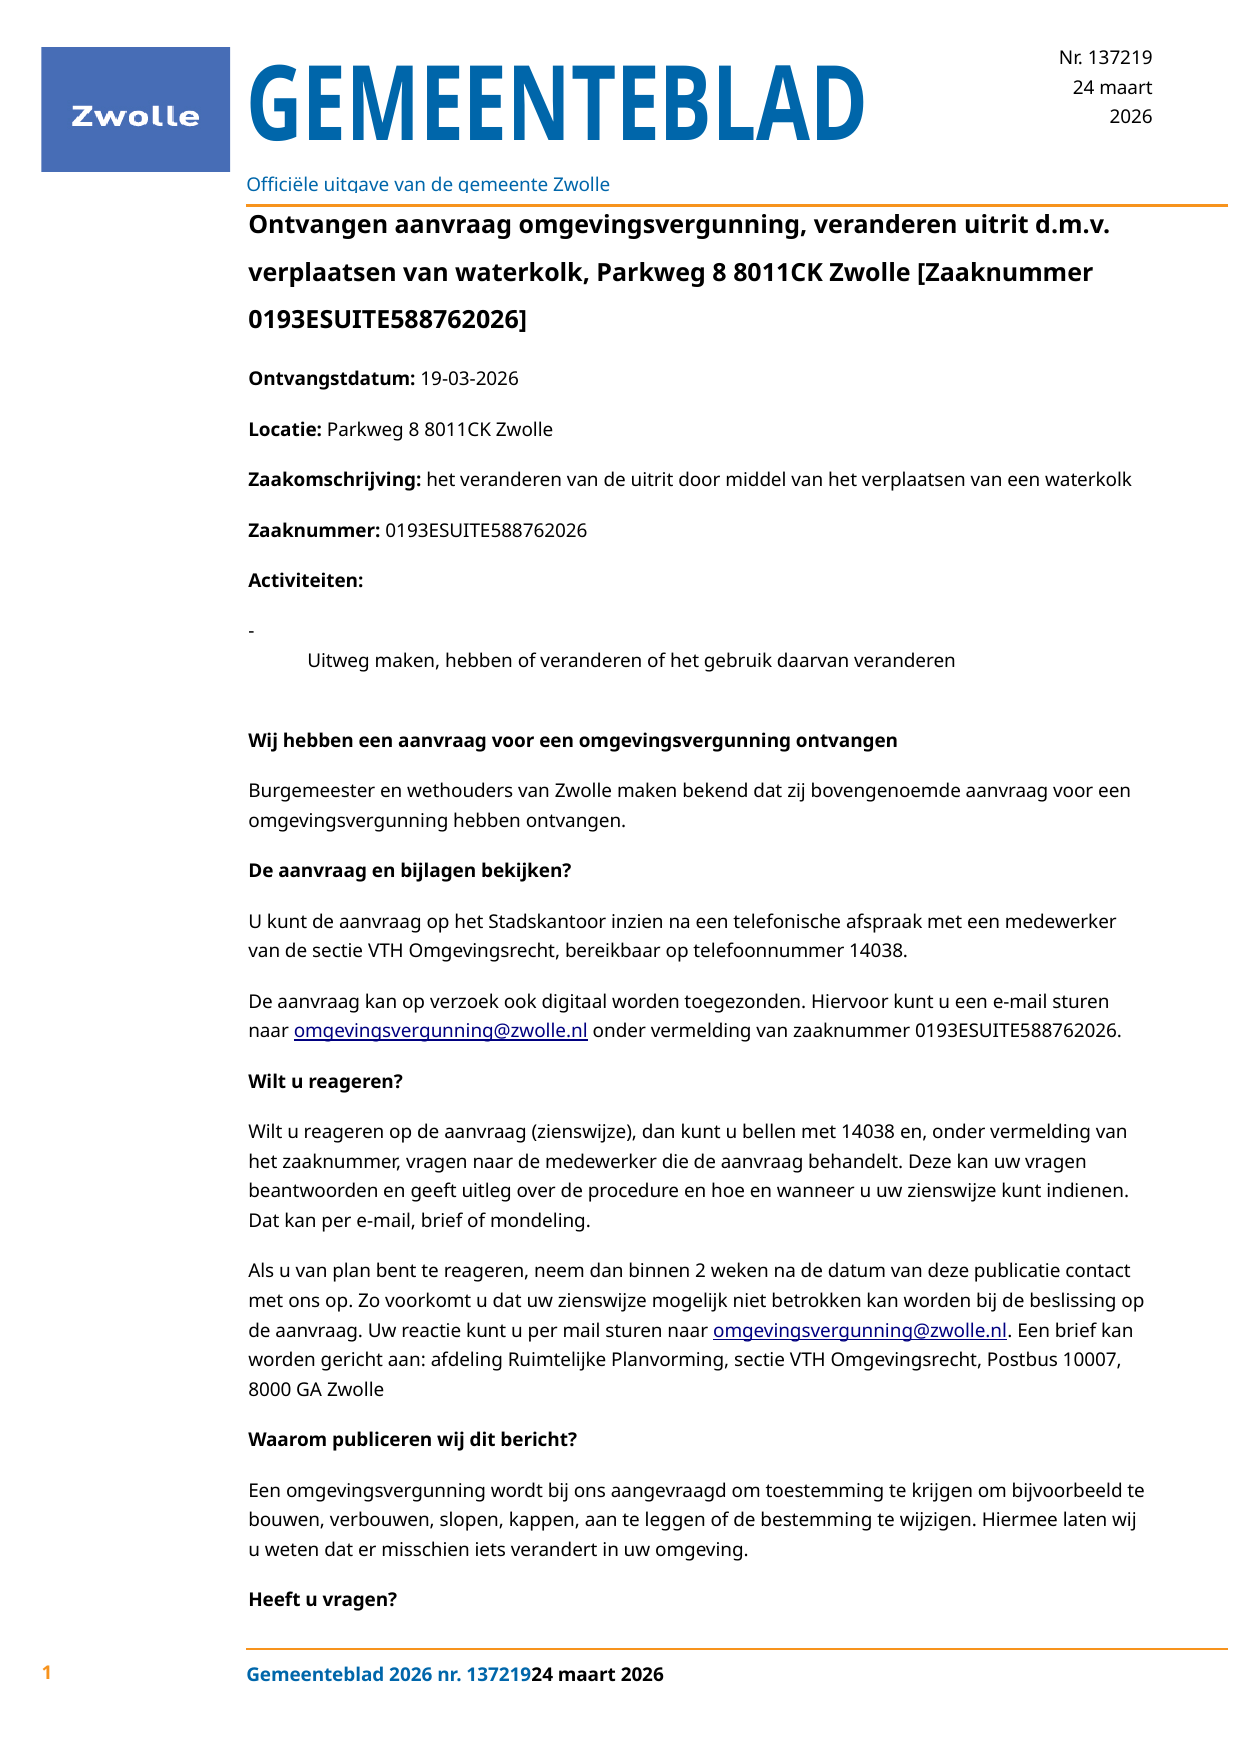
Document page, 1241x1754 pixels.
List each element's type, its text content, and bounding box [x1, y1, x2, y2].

text De aanvraag en bijlagen bekijken? [248, 858, 1152, 883]
text Ontvangstdatum: 19-03-2026 [248, 366, 1152, 391]
text Waarom publiceren wij dit bericht? [248, 1426, 1152, 1452]
text Zaakomschrijving: het veranderen van de uitrit door middel van het verplaatsen van een waterkolk [248, 466, 1152, 492]
text Een omgevingsvergunning wordt bij ons aangevraagd om toestemming te krijgen om bijvoorbeeld te bouwen, verbouwen, slopen, kappen, aan te leggen of de bestemming te wijzigen. Hiermee laten wij u weten dat er misschien iets verandert in uw omgeving. [248, 1477, 1152, 1562]
text De aanvraag kan op verzoek ook digitaal worden toegezonden. Hiervoor kunt u een e-mail sturen naar omgevingsvergunning@zwolle.nl onder vermelding van zaaknummer 0193ESUITE588762026. [248, 988, 1152, 1043]
picture [41, 47, 231, 172]
text Burgemeester en wethouders van Zwolle maken bekend dat zij bovengenoemde aanvraag voor een omgevingsvergunning hebben ontvangen. [248, 778, 1152, 833]
text Ontvangen aanvraag omgevingsvergunning, veranderen uitrit d.m.v. verplaatsen van waterkolk, Parkweg 8 8011CK Zwolle [Zaaknummer 0193ESUITE588762026] [248, 207, 1152, 336]
text U kunt de aanvraag op het Stadskantoor inzien na een telefonische afspraak met een medewerker van de sectie VTH Omgevingsrecht, bereikbaar op telefoonnummer 14038. [248, 908, 1152, 963]
text Activiteiten: [248, 567, 1152, 593]
text Locatie: Parkweg 8 8011CK Zwolle [248, 416, 1152, 442]
list Uitweg maken, hebben of veranderen of het gebruik daarvan veranderen [248, 647, 1152, 673]
text Wij hebben een aanvraag voor een omgevingsvergunning ontvangen [248, 727, 1152, 753]
text Wilt u reageren? [248, 1068, 1152, 1094]
text Heeft u vragen? [248, 1586, 1152, 1612]
text Als u van plan bent te reageren, neem dan binnen 2 weken na de datum van deze publicatie contact met ons op. Zo voorkomt u dat uw zienswijze mogelijk niet betrokken kan worden bij de beslissing op de aanvraag. Uw reactie kunt u per mail sturen naar omgevingsvergunning@zwolle.nl. Een brief kan worden gericht aan: afdeling Ruimtelijke Planvorming, sectie VTH Omgevingsrecht, Postbus 10007, 8000 GA Zwolle [248, 1258, 1152, 1402]
text Wilt u reageren op de aanvraag (zienswijze), dan kunt u bellen met 14038 en, onder vermelding van het zaaknummer, vragen naar de medewerker die de aanvraag behandelt. Deze kan uw vragen beantwoorden en geeft uitleg over de procedure en hoe en wanneer u uw zienswijze kunt indienen. Dat kan per e-mail, brief of mondeling. [248, 1118, 1152, 1233]
text Zaaknummer: 0193ESUITE588762026 [248, 517, 1152, 542]
